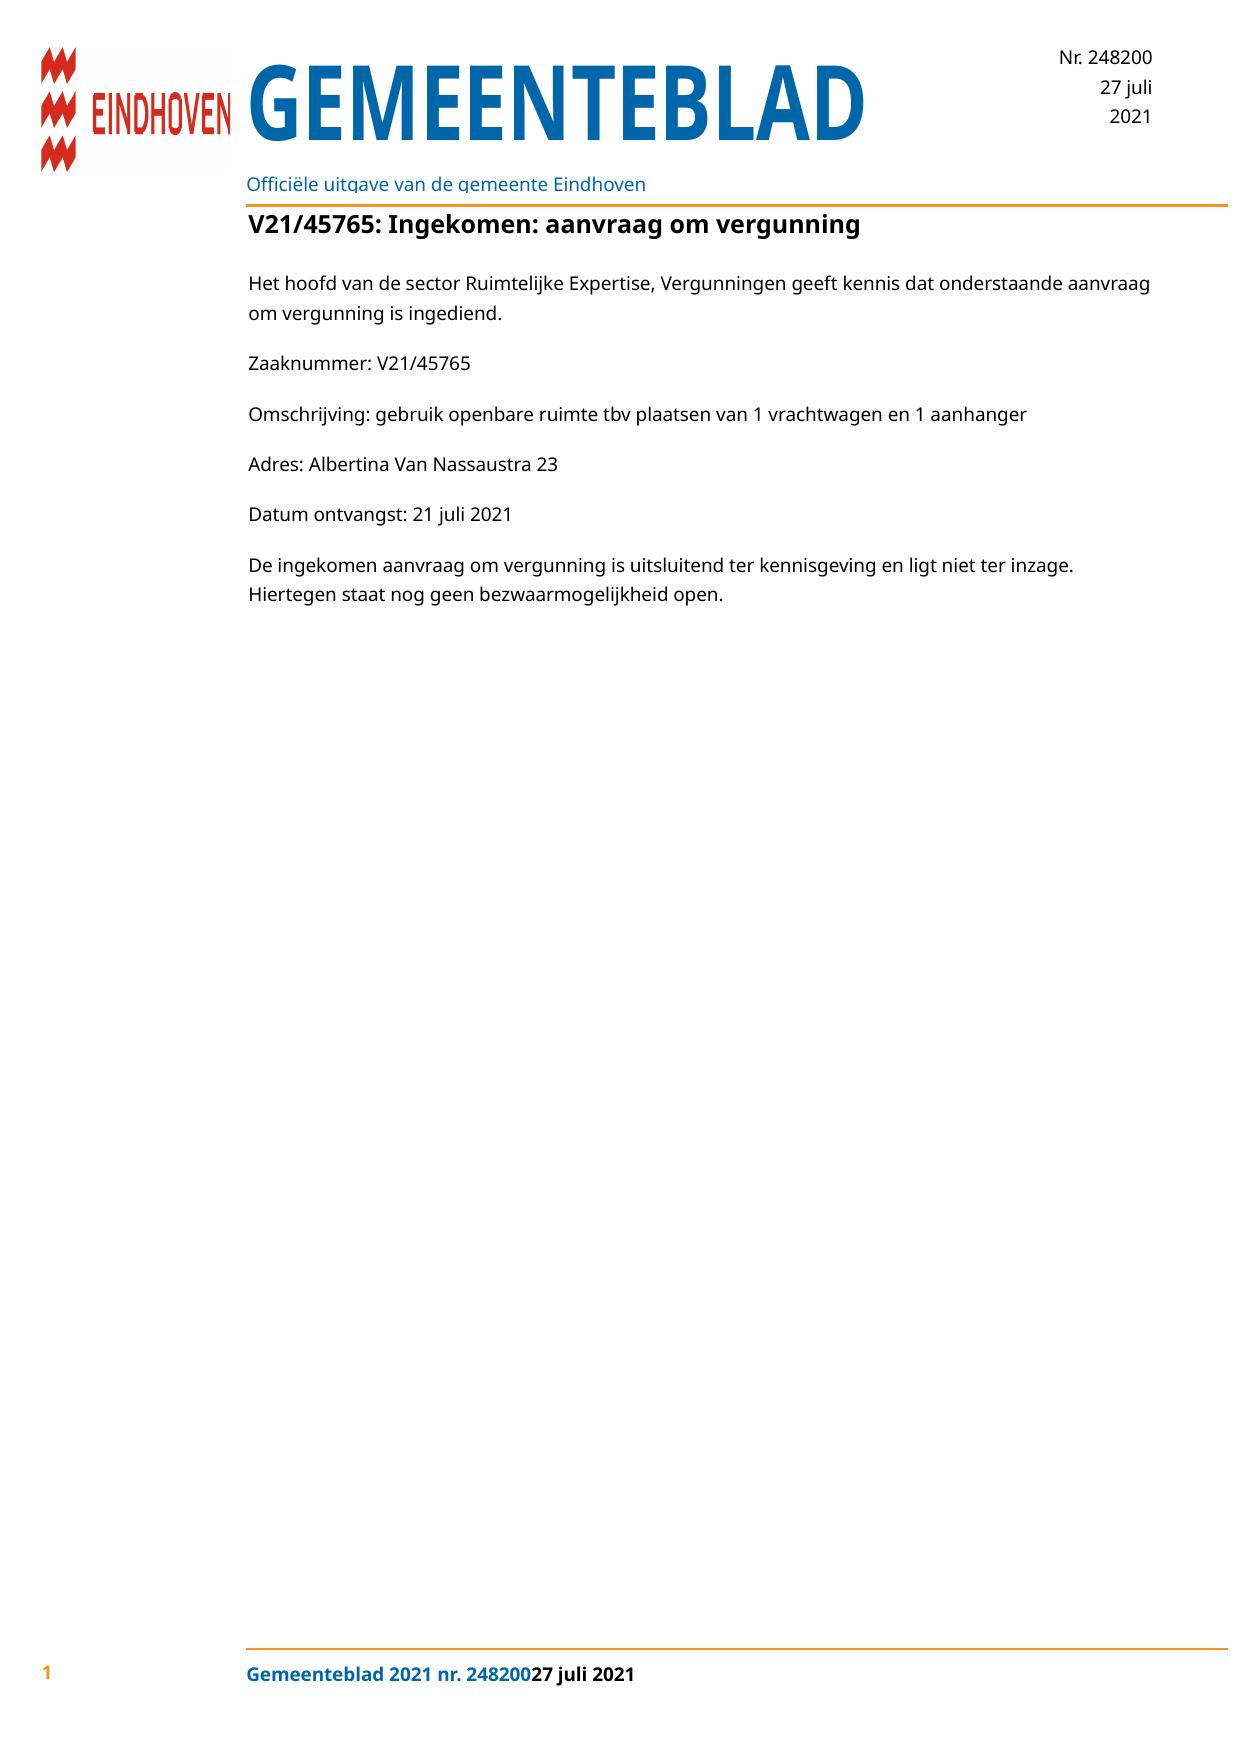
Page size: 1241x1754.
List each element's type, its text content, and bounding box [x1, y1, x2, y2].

text Adres: Albertina Van Nassaustra 23 [248, 451, 1152, 477]
picture [41, 47, 231, 172]
text Zaaknummer: V21/45765 [248, 350, 1152, 376]
text Het hoofd van de sector Ruimtelijke Expertise, Vergunningen geeft kennis dat onderstaande aanvraag om vergunning is ingediend. [248, 270, 1152, 326]
text V21/45765: Ingekomen: aanvraag om vergunning [248, 207, 1152, 241]
text Datum ontvangst: 21 juli 2021 [248, 502, 1152, 527]
text Omschrijving: gebruik openbare ruimte tbv plaatsen van 1 vrachtwagen en 1 aanhanger [248, 401, 1152, 426]
text De ingekomen aanvraag om vergunning is uitsluitend ter kennisgeving en ligt niet ter inzage. Hiertegen staat nog geen bezwaarmogelijkheid open. [248, 552, 1152, 607]
